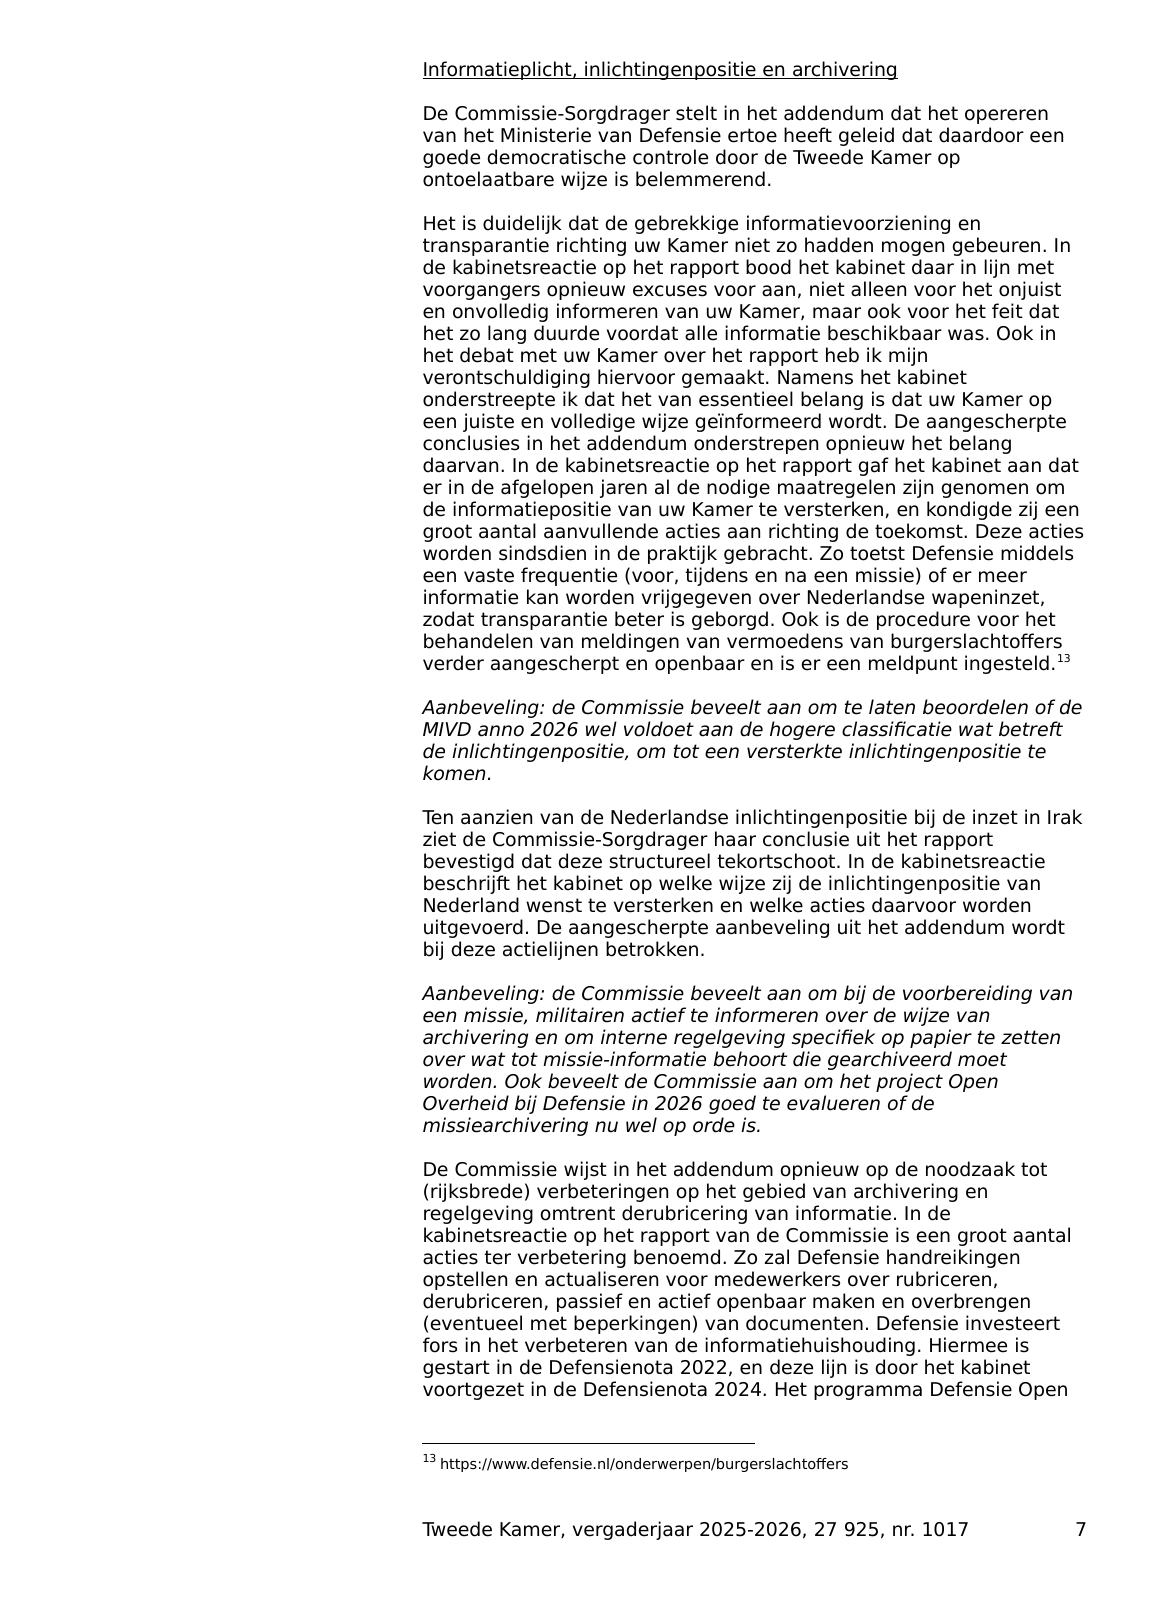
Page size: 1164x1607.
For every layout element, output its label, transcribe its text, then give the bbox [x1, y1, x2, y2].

subtitle Informatieplicht, inlichtingenpositie en archivering [422, 59, 1087, 81]
text De Commissie wijst in het addendum opnieuw op de noodzaak tot (rijksbrede) verbeteringen op het gebied van archivering en regelgeving omtrent derubricering van informatie. In de kabinetsreactie op het rapport van de Commissie is een groot aantal acties ter verbetering benoemd. Zo zal Defensie handreikingen opstellen en actualiseren voor medewerkers over rubriceren, derubriceren, passief en actief openbaar maken en overbrengen (eventueel met beperkingen) van documenten. Defensie investeert fors in het verbeteren van de informatiehuishouding. Hiermee is gestart in de Defensienota 2022, en deze lijn is door het kabinet voortgezet in de Defensienota 2024. Het programma Defensie Open [422, 1159, 1087, 1401]
text Aanbeveling: de Commissie beveelt aan om te laten beoordelen of de MIVD anno 2026 wel voldoet aan de hogere classificatie wat betreft de inlichtingenpositie, om tot een versterkte inlichtingenpositie te komen. [422, 697, 1087, 785]
text https://www.defensie.nl/onderwerpen/burgerslachtoffers [422, 1452, 1087, 1474]
text Het is duidelijk dat de gebrekkige informatievoorziening en transparantie richting uw Kamer niet zo hadden mogen gebeuren. In de kabinetsreactie op het rapport bood het kabinet daar in lijn met voorgangers opnieuw excuses voor aan, niet alleen voor het onjuist en onvolledig informeren van uw Kamer, maar ook voor het feit dat het zo lang duurde voordat alle informatie beschikbaar was. Ook in het debat met uw Kamer over het rapport heb ik mijn verontschuldiging hiervoor gemaakt. Namens het kabinet onderstreepte ik dat het van essentieel belang is dat uw Kamer op een juiste en volledige wijze geïnformeerd wordt. De aangescherpte conclusies in het addendum onderstrepen opnieuw het belang daarvan. In de kabinetsreactie op het rapport gaf het kabinet aan dat er in de afgelopen jaren al de nodige maatregelen zijn genomen om de informatiepositie van uw Kamer te versterken, en kondigde zij een groot aantal aanvullende acties aan richting de toekomst. Deze acties worden sindsdien in de praktijk gebracht. Zo toetst Defensie middels een vaste frequentie (voor, tijdens en na een missie) of er meer informatie kan worden vrijgegeven over Nederlandse wapeninzet, zodat transparantie beter is geborgd. Ook is de procedure voor het behandelen van meldingen van vermoedens van burgerslachtoffers verder aangescherpt en openbaar en is er een meldpunt ingesteld. [422, 213, 1087, 675]
text De Commissie-Sorgdrager stelt in het addendum dat het opereren van het Ministerie van Defensie ertoe heeft geleid dat daardoor een goede democratische controle door de Tweede Kamer op ontoelaatbare wijze is belemmerend. [422, 103, 1087, 191]
text Aanbeveling: de Commissie beveelt aan om bij de voorbereiding van een missie, militairen actief te informeren over de wijze van archivering en om interne regelgeving specifiek op papier te zetten over wat tot missie-informatie behoort die gearchiveerd moet worden. Ook beveelt de Commissie aan om het project Open Overheid bij Defensie in 2026 goed te evalueren of de missiearchivering nu wel op orde is. [422, 983, 1087, 1137]
text Ten aanzien van de Nederlandse inlichtingenpositie bij de inzet in Irak ziet de Commissie-Sorgdrager haar conclusie uit het rapport bevestigd dat deze structureel tekortschoot. In de kabinetsreactie beschrijft het kabinet op welke wijze zij de inlichtingenpositie van Nederland wenst te versterken en welke acties daarvoor worden uitgevoerd. De aangescherpte aanbeveling uit het addendum wordt bij deze actielijnen betrokken. [422, 807, 1087, 961]
